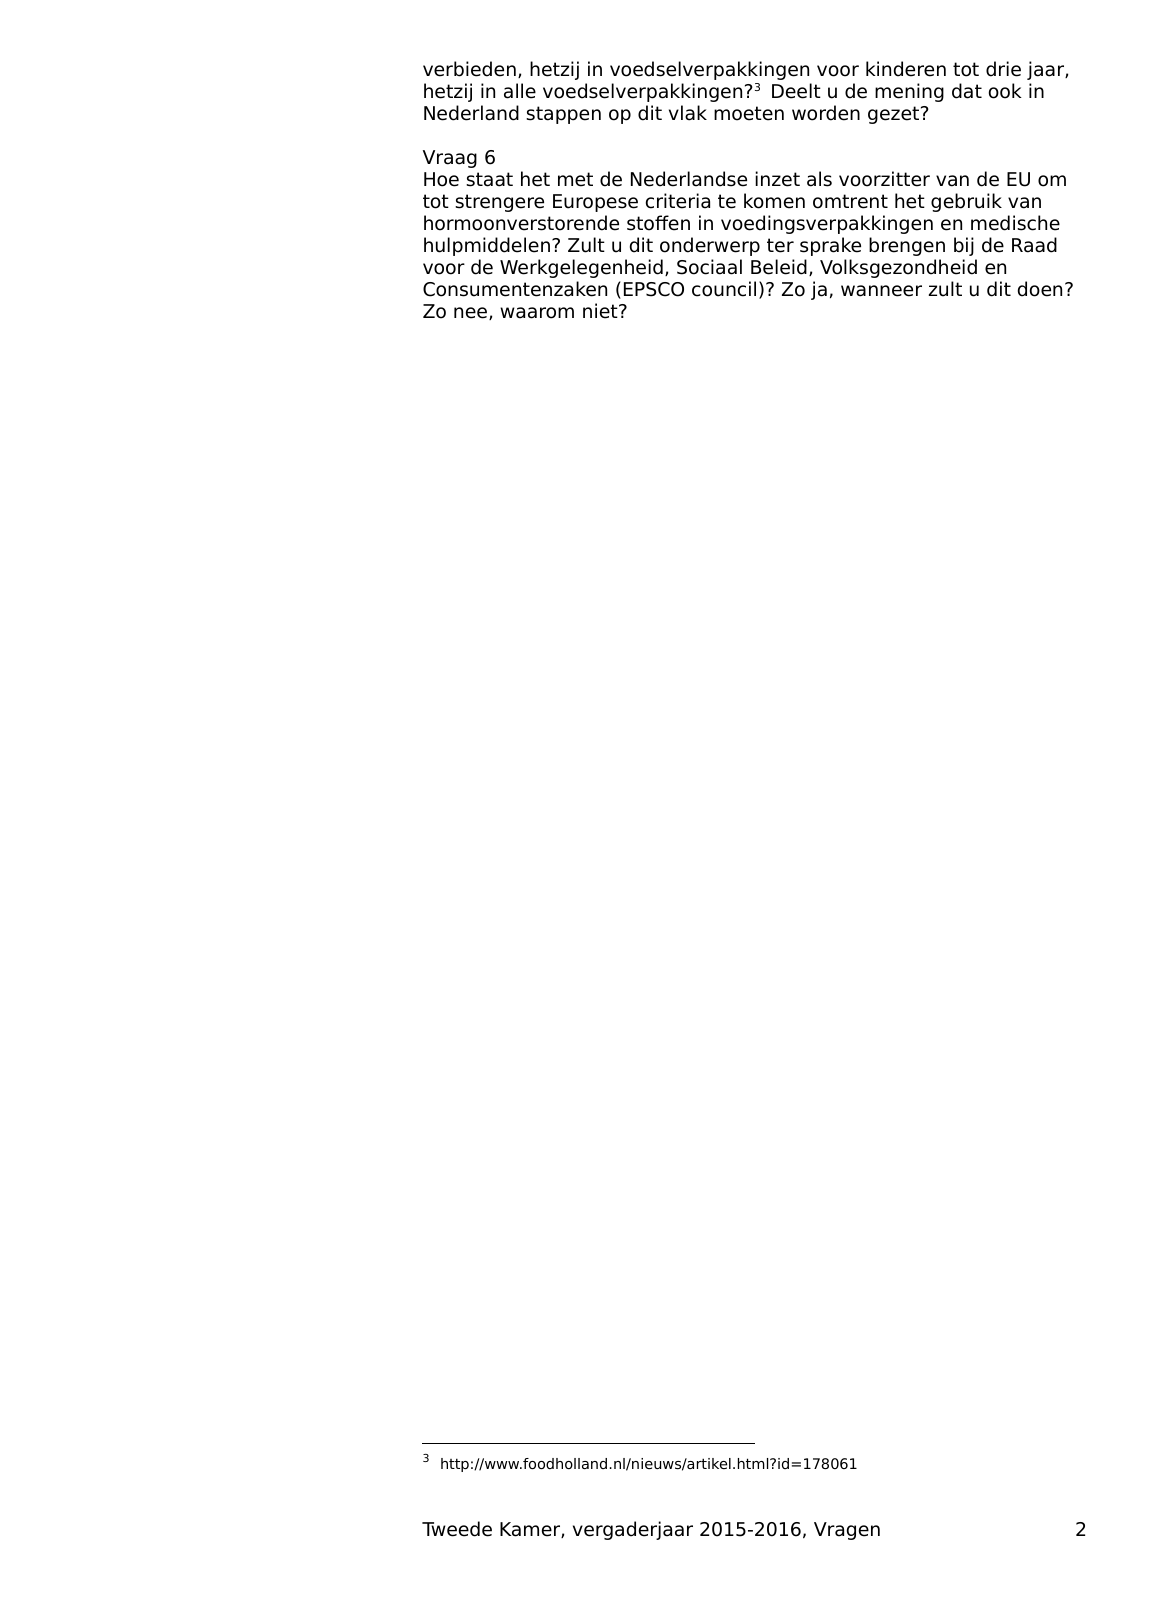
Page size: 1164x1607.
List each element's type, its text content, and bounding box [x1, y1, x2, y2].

text Hoe staat het met de Nederlandse inzet als voorzitter van de EU om tot strengere Europese criteria te komen omtrent het gebruik van hormoonverstorende stoffen in voedingsverpakkingen en medische hulpmiddelen? Zult u dit onderwerp ter sprake brengen bij de Raad voor de Werkgelegenheid, Sociaal Beleid, Volksgezondheid en Consumentenzaken (EPSCO council)? Zo ja, wanneer zult u dit doen? Zo nee, waarom niet? [422, 169, 1087, 323]
text http://www.foodholland.nl/nieuws/artikel.html?id=178061 [422, 1452, 1087, 1474]
text Vraag 6 [422, 147, 1087, 169]
text verbieden, hetzij in voedselverpakkingen voor kinderen tot drie jaar, hetzij in alle voedselverpakkingen? Deelt u de mening dat ook in Nederland stappen op dit vlak moeten worden gezet? [422, 59, 1087, 125]
